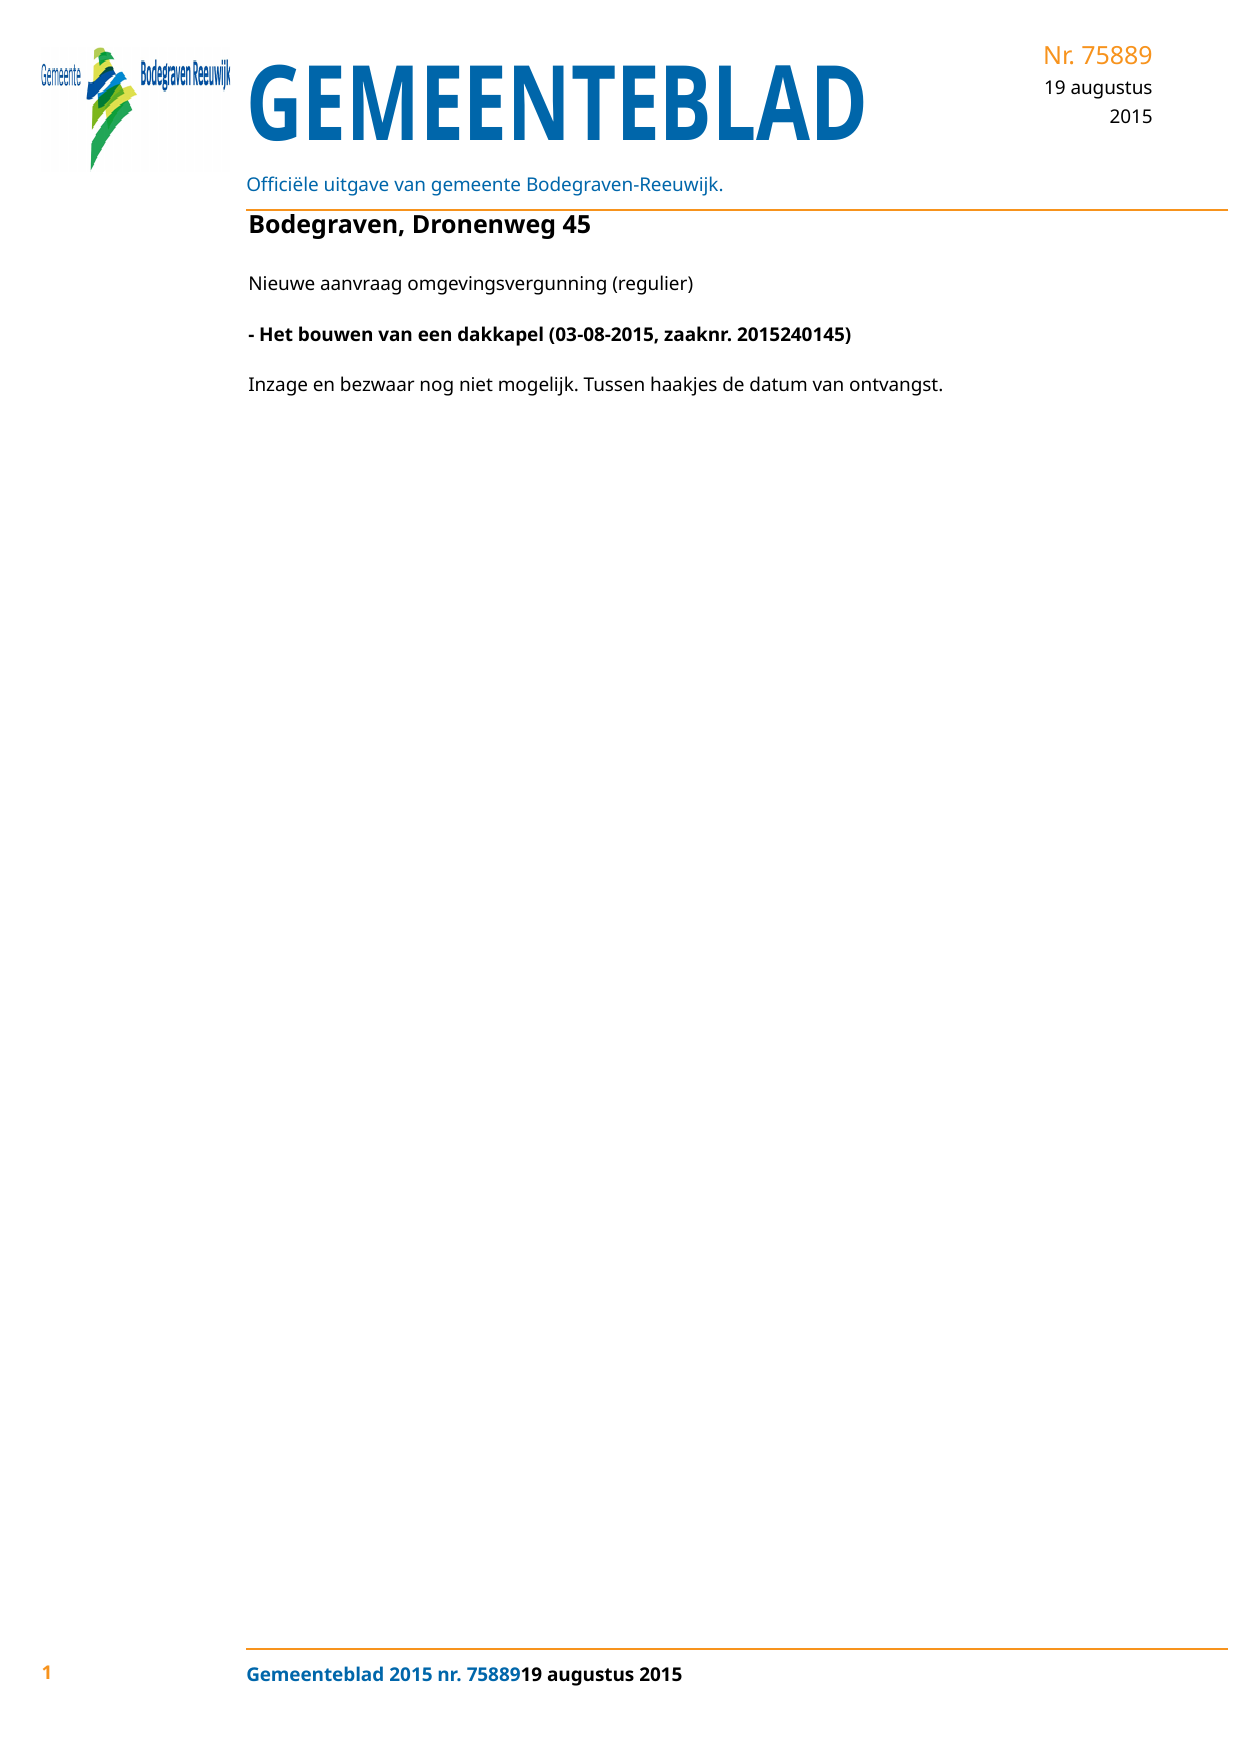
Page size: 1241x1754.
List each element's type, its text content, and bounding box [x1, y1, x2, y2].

text Inzage en bezwaar nog niet mogelijk. Tussen haakjes de datum van ontvangst. [248, 371, 1152, 397]
picture [41, 47, 231, 172]
text Nieuwe aanvraag omgevingsvergunning (regulier) [248, 270, 1152, 296]
text Bodegraven, Dronenweg 45 [248, 211, 1152, 241]
text - Het bouwen van een dakkapel (03‑08‑2015, zaaknr. 2015240145) [248, 321, 1152, 346]
